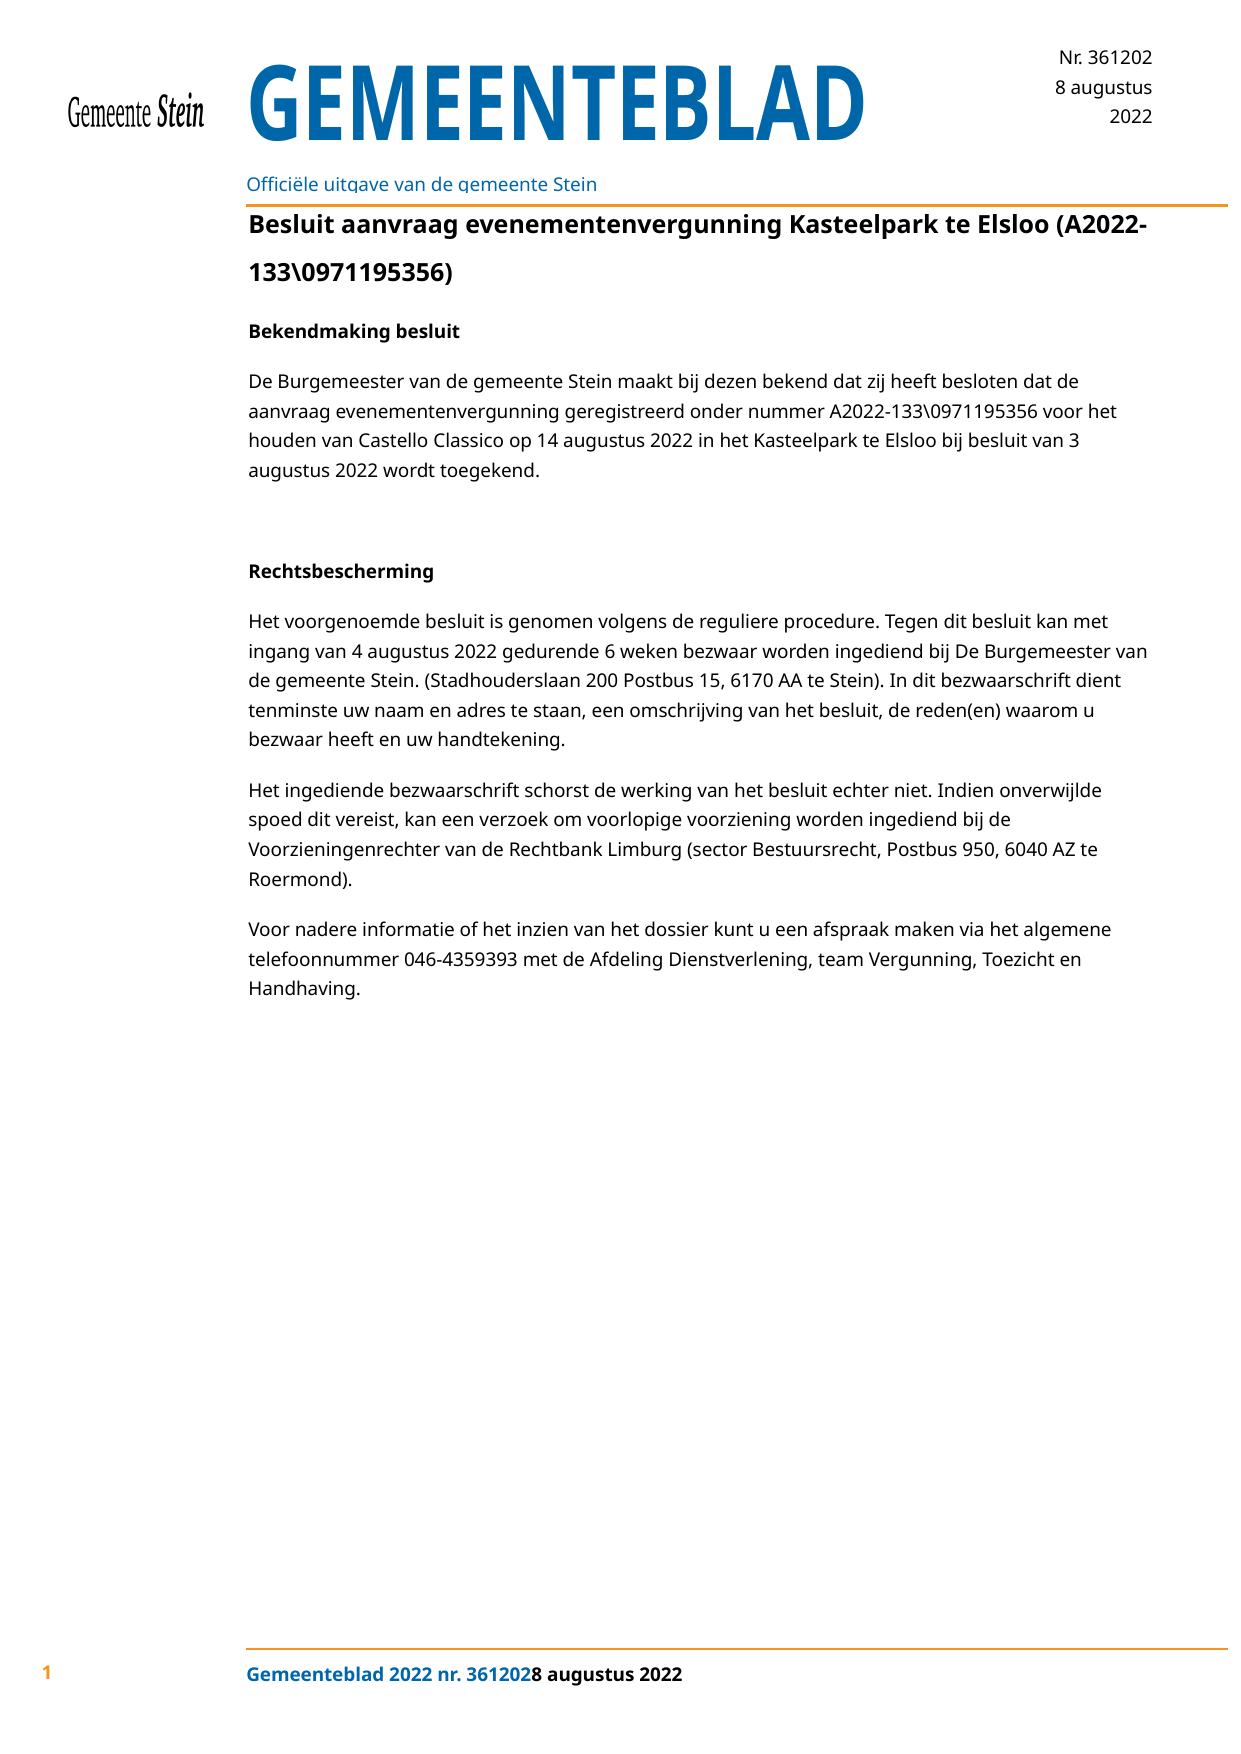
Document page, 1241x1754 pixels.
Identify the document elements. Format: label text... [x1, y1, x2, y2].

text De Burgemeester van de gemeente Stein maakt bij dezen bekend dat zij heeft besloten dat de aanvraag evenementenvergunning geregistreerd onder nummer A2022-133\0971195356 voor het houden van Castello Classico op 14 augustus 2022 in het Kasteelpark te Elsloo bij besluit van 3 augustus 2022 wordt toegekend. [248, 368, 1152, 483]
picture [41, 47, 231, 172]
text Bekendmaking besluit [248, 318, 1152, 344]
text Voor nadere informatie of het inzien van het dossier kunt u een afspraak maken via het algemene telefoonnummer 046-4359393 met de Afdeling Dienstverlening, team Vergunning, Toezicht en Handhaving. [248, 916, 1152, 1001]
text Het ingediende bezwaarschrift schorst de werking van het besluit echter niet. Indien onverwijlde spoed dit vereist, kan een verzoek om voorlopige voorziening worden ingediend bij de Voorzieningenrechter van de Rechtbank Limburg (sector Bestuursrecht, Postbus 950, 6040 AZ te Roermond). [248, 777, 1152, 892]
text Rechtsbescherming [248, 558, 1152, 584]
text Het voorgenoemde besluit is genomen volgens de reguliere procedure. Tegen dit besluit kan met ingang van 4 augustus 2022 gedurende 6 weken bezwaar worden ingediend bij De Burgemeester van de gemeente Stein. (Stadhouderslaan 200 Postbus 15, 6170 AA te Stein). In dit bezwaarschrift dient tenminste uw naam en adres te staan, een omschrijving van het besluit, de reden(en) waarom u bezwaar heeft en uw handtekening. [248, 608, 1152, 752]
text Besluit aanvraag evenementenvergunning Kasteelpark te Elsloo (A2022-133\0971195356) [248, 207, 1152, 288]
